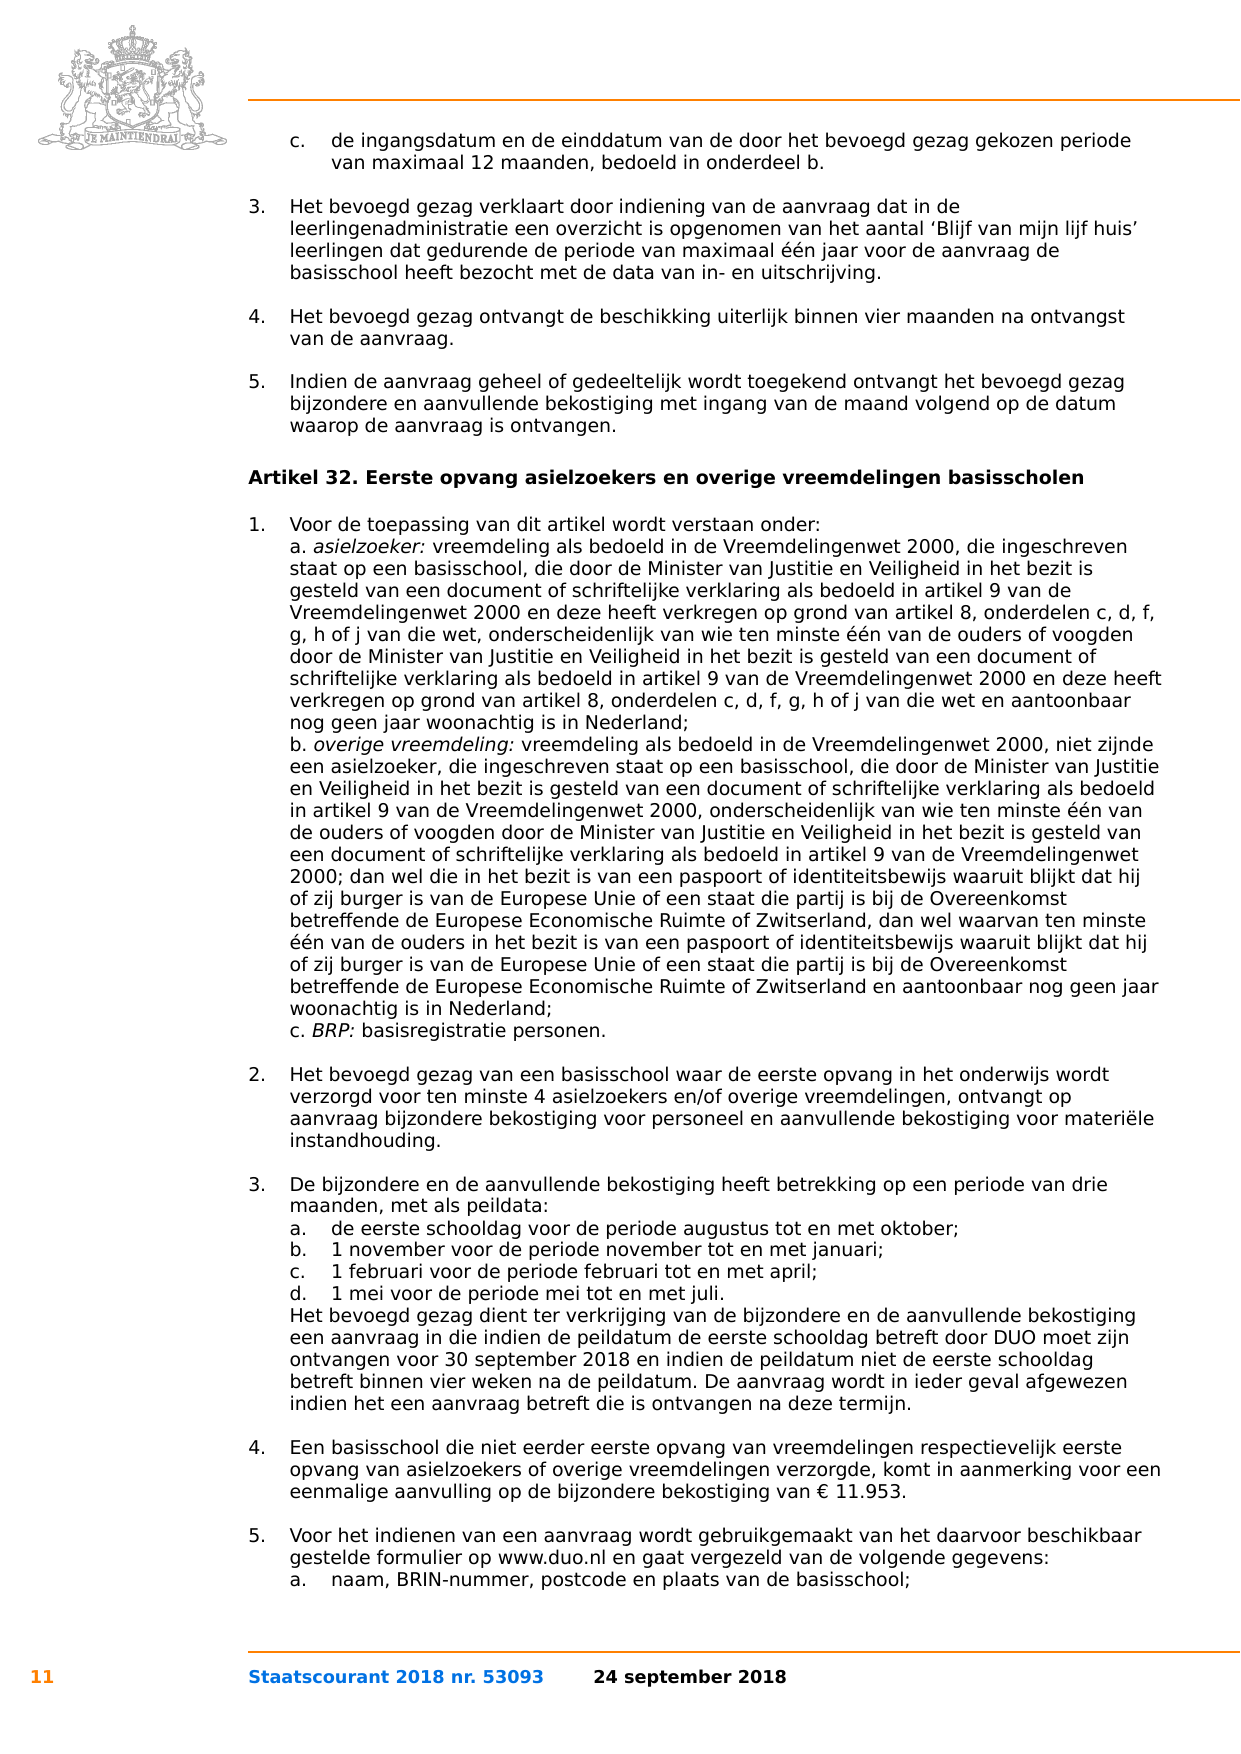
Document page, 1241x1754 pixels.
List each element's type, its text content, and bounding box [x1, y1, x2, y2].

text b. 1 november voor de periode november tot en met januari; [289, 1239, 1163, 1261]
text 3. De bijzondere en de aanvullende bekostiging heeft betrekking op een periode van drie maanden, met als peildata: [248, 1173, 1163, 1217]
text Het bevoegd gezag dient ter verkrijging van de bijzondere en de aanvullende bekostiging een aanvraag in die indien de peildatum de eerste schooldag betreft door DUO moet zijn ontvangen voor 30 september 2018 en indien de peildatum niet de eerste schooldag betreft binnen vier weken na de peildatum. De aanvraag wordt in ieder geval afgewezen indien het een aanvraag betreft die is ontvangen na deze termijn. [289, 1305, 1163, 1415]
subtitle Artikel 32. Eerste opvang asielzoekers en overige vreemdelingen basisscholen [248, 467, 1163, 489]
text 4. Een basisschool die niet eerder eerste opvang van vreemdelingen respectievelijk eerste opvang van asielzoekers of overige vreemdelingen verzorgde, komt in aanmerking voor een eenmalige aanvulling op de bijzondere bekostiging van € 11.953. [248, 1437, 1163, 1503]
text 2. Het bevoegd gezag van een basisschool waar de eerste opvang in het onderwijs wordt verzorgd voor ten minste 4 asielzoekers en/of overige vreemdelingen, ontvangt op aanvraag bijzondere bekostiging voor personeel en aanvullende bekostiging voor materiële instandhouding. [248, 1064, 1163, 1152]
text a. de eerste schooldag voor de periode augustus tot en met oktober; [289, 1217, 1163, 1239]
text 5. Voor het indienen van een aanvraag wordt gebruikgemaakt van het daarvoor beschikbaar gestelde formulier op www.duo.nl en gaat vergezeld van de volgende gegevens: [248, 1525, 1163, 1569]
text c. de ingangsdatum en de einddatum van de door het bevoegd gezag gekozen periode van maximaal 12 maanden, bedoeld in onderdeel b. [289, 130, 1163, 174]
text 4. Het bevoegd gezag ontvangt de beschikking uiterlijk binnen vier maanden na ontvangst van de aanvraag. [248, 306, 1163, 349]
text a. asielzoeker: vreemdeling als bedoeld in de Vreemdelingenwet 2000, die ingeschreven staat op een basisschool, die door de Minister van Justitie en Veiligheid in het bezit is gesteld van een document of schriftelijke verklaring als bedoeld in artikel 9 van de Vreemdelingenwet 2000 en deze heeft verkregen op grond van artikel 8, onderdelen c, d, f, g, h of j van die wet, onderscheidenlijk van wie ten minste één van de ouders of voogden door de Minister van Justitie en Veiligheid in het bezit is gesteld van een document of schriftelijke verklaring als bedoeld in artikel 9 van de Vreemdelingenwet 2000 en deze heeft verkregen op grond van artikel 8, onderdelen c, d, f, g, h of j van die wet en aantoonbaar nog geen jaar woonachtig is in Nederland; [289, 536, 1163, 734]
text d. 1 mei voor de periode mei tot en met juli. [289, 1283, 1163, 1305]
text 3. Het bevoegd gezag verklaart door indiening van de aanvraag dat in de leerlingenadministratie een overzicht is opgenomen van het aantal ‘Blijf van mijn lijf huis’ leerlingen dat gedurende de periode van maximaal één jaar voor de aanvraag de basisschool heeft bezocht met de data van in- en uitschrijving. [248, 196, 1163, 284]
picture [38, 25, 227, 150]
text a. naam, BRIN-nummer, postcode en plaats van de basisschool; [289, 1569, 1163, 1591]
text 1. Voor de toepassing van dit artikel wordt verstaan onder: [248, 514, 1163, 536]
text c. 1 februari voor de periode februari tot en met april; [289, 1261, 1163, 1283]
text c. BRP: basisregistratie personen. [289, 1020, 1163, 1042]
text 5. Indien de aanvraag geheel of gedeeltelijk wordt toegekend ontvangt het bevoegd gezag bijzondere en aanvullende bekostiging met ingang van de maand volgend op de datum waarop de aanvraag is ontvangen. [248, 371, 1163, 437]
text b. overige vreemdeling: vreemdeling als bedoeld in de Vreemdelingenwet 2000, niet zijnde een asielzoeker, die ingeschreven staat op een basisschool, die door de Minister van Justitie en Veiligheid in het bezit is gesteld van een document of schriftelijke verklaring als bedoeld in artikel 9 van de Vreemdelingenwet 2000, onderscheidenlijk van wie ten minste één van de ouders of voogden door de Minister van Justitie en Veiligheid in het bezit is gesteld van een document of schriftelijke verklaring als bedoeld in artikel 9 van de Vreemdelingenwet 2000; dan wel die in het bezit is van een paspoort of identiteitsbewijs waaruit blijkt dat hij of zij burger is van de Europese Unie of een staat die partij is bij de Overeenkomst betreffende de Europese Economische Ruimte of Zwitserland, dan wel waarvan ten minste één van de ouders in het bezit is van een paspoort of identiteitsbewijs waaruit blijkt dat hij of zij burger is van de Europese Unie of een staat die partij is bij de Overeenkomst betreffende de Europese Economische Ruimte of Zwitserland en aantoonbaar nog geen jaar woonachtig is in Nederland; [289, 734, 1163, 1020]
